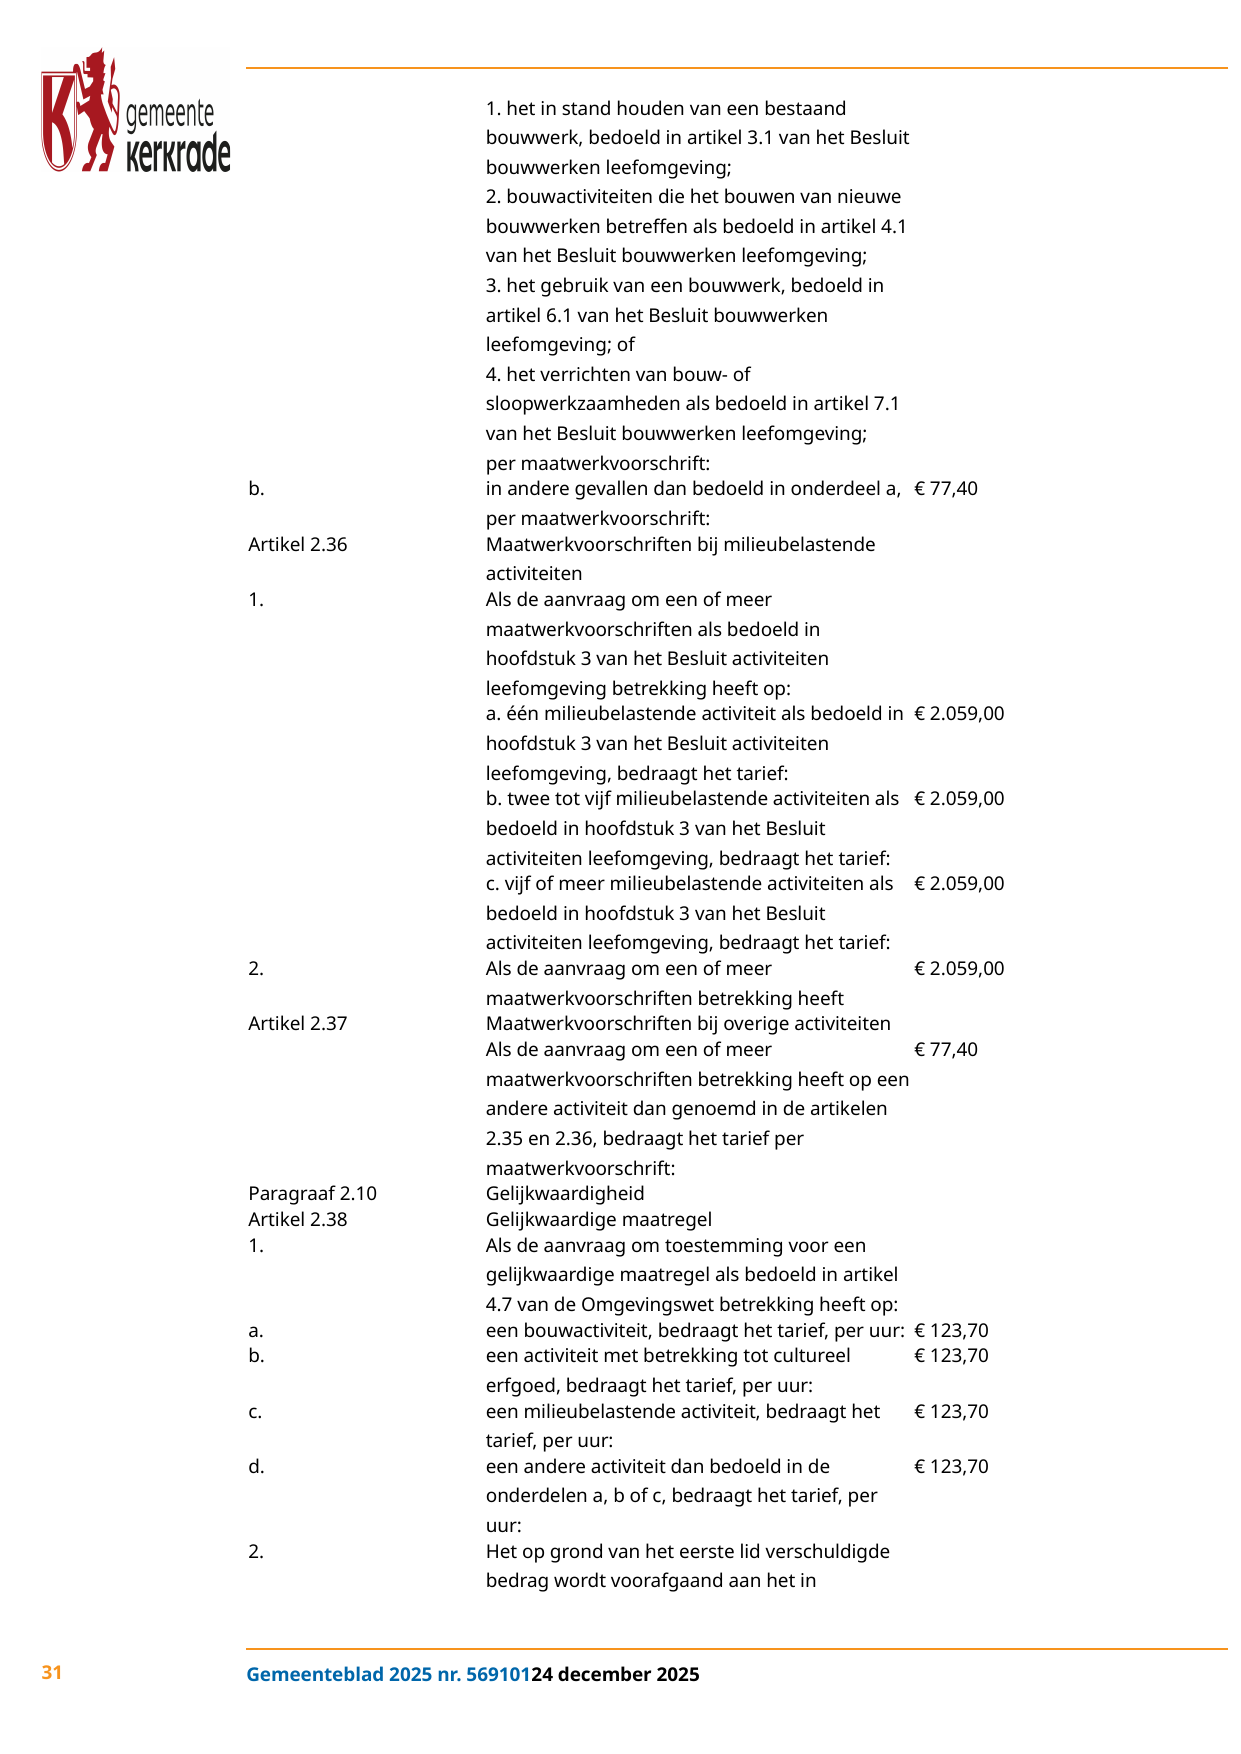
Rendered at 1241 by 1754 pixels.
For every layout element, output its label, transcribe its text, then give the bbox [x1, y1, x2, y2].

table_cell [914, 531, 1152, 586]
table_cell [248, 870, 486, 955]
table_cell € 123,70 [914, 1453, 1152, 1538]
table_cell [914, 1180, 1152, 1206]
table_cell Als de aanvraag om een of meer maatwerkvoorschriften als bedoeld in hoofdstuk 3 van het Besluit activiteiten leefomgeving betrekking heeft op: [486, 586, 914, 701]
table_cell [914, 1206, 1152, 1232]
table_cell 1. het in stand houden van een bestaand bouwwerk, bedoeld in artikel 3.1 van het Besluit bouwwerken leefomgeving; 2. bouwactiviteiten die het bouwen van nieuwe bouwwerken betreffen als bedoeld in artikel 4.1 van het Besluit bouwwerken leefomgeving; 3. het gebruik van een bouwwerk, bedoeld in artikel 6.1 van het Besluit bouwwerken leefomgeving; of 4. het verrichten van bouw- of sloopwerkzaamheden als bedoeld in artikel 7.1 van het Besluit bouwwerken leefomgeving; per maatwerkvoorschrift: [486, 95, 914, 476]
table_cell Maatwerkvoorschriften bij overige activiteiten [486, 1011, 914, 1036]
table_cell c. vijf of meer milieubelastende activiteiten als bedoeld in hoofdstuk 3 van het Besluit activiteiten leefomgeving, bedraagt het tarief: [486, 870, 914, 955]
table_cell een activiteit met betrekking tot cultureel erfgoed, bedraagt het tarief, per uur: [486, 1343, 914, 1398]
table_cell 1. [248, 586, 486, 701]
table_cell € 123,70 [914, 1398, 1152, 1453]
table_cell € 123,70 [914, 1343, 1152, 1398]
table_cell Als de aanvraag om een of meer maatwerkvoorschriften betrekking heeft [486, 955, 914, 1011]
table_cell a. [248, 1317, 486, 1342]
table_cell Maatwerkvoorschriften bij milieubelastende activiteiten [486, 531, 914, 586]
table_cell [248, 1036, 486, 1180]
table_cell Gelijkwaardigheid [486, 1180, 914, 1206]
table_cell d. [248, 1453, 486, 1538]
table_cell [914, 1011, 1152, 1036]
table_cell 1. [248, 1232, 486, 1317]
table_cell Het op grond van het eerste lid verschuldigde bedrag wordt voorafgaand aan het in [486, 1538, 914, 1593]
table_cell 2. [248, 1538, 486, 1593]
table_cell [914, 586, 1152, 701]
table_cell Artikel 2.38 [248, 1206, 486, 1232]
table_cell b. [248, 1343, 486, 1398]
table_cell € 2.059,00 [914, 701, 1152, 786]
table_cell € 77,40 [914, 476, 1152, 531]
table_cell [914, 1232, 1152, 1317]
table_cell € 2.059,00 [914, 786, 1152, 870]
table_cell c. [248, 1398, 486, 1453]
table_cell [914, 95, 1152, 476]
table_cell Als de aanvraag om toestemming voor een gelijkwaardige maatregel als bedoeld in artikel 4.7 van de Omgevingswet betrekking heeft op: [486, 1232, 914, 1317]
table_cell in andere gevallen dan bedoeld in onderdeel a, per maatwerkvoorschrift: [486, 476, 914, 531]
table_cell b. [248, 476, 486, 531]
table_cell [914, 1538, 1152, 1593]
table_cell Als de aanvraag om een of meer maatwerkvoorschriften betrekking heeft op een andere activiteit dan genoemd in de artikelen 2.35 en 2.36, bedraagt het tarief per maatwerkvoorschrift: [486, 1036, 914, 1180]
table_cell € 2.059,00 [914, 955, 1152, 1011]
picture [41, 47, 231, 172]
table_cell [248, 701, 486, 786]
table_cell een bouwactiviteit, bedraagt het tarief, per uur: [486, 1317, 914, 1342]
table_cell € 77,40 [914, 1036, 1152, 1180]
table_cell [248, 95, 486, 476]
table_cell een milieubelastende activiteit, bedraagt het tarief, per uur: [486, 1398, 914, 1453]
table_cell Artikel 2.37 [248, 1011, 486, 1036]
table_cell Gelijkwaardige maatregel [486, 1206, 914, 1232]
table_cell € 2.059,00 [914, 870, 1152, 955]
table_cell 2. [248, 955, 486, 1011]
table_cell b. twee tot vijf milieubelastende activiteiten als bedoeld in hoofdstuk 3 van het Besluit activiteiten leefomgeving, bedraagt het tarief: [486, 786, 914, 870]
table_cell a. één milieubelastende activiteit als bedoeld in hoofdstuk 3 van het Besluit activiteiten leefomgeving, bedraagt het tarief: [486, 701, 914, 786]
table_cell € 123,70 [914, 1317, 1152, 1342]
table_cell Artikel 2.36 [248, 531, 486, 586]
table_cell een andere activiteit dan bedoeld in de onderdelen a, b of c, bedraagt het tarief, per uur: [486, 1453, 914, 1538]
table_cell [248, 786, 486, 870]
table_cell Paragraaf 2.10 [248, 1180, 486, 1206]
